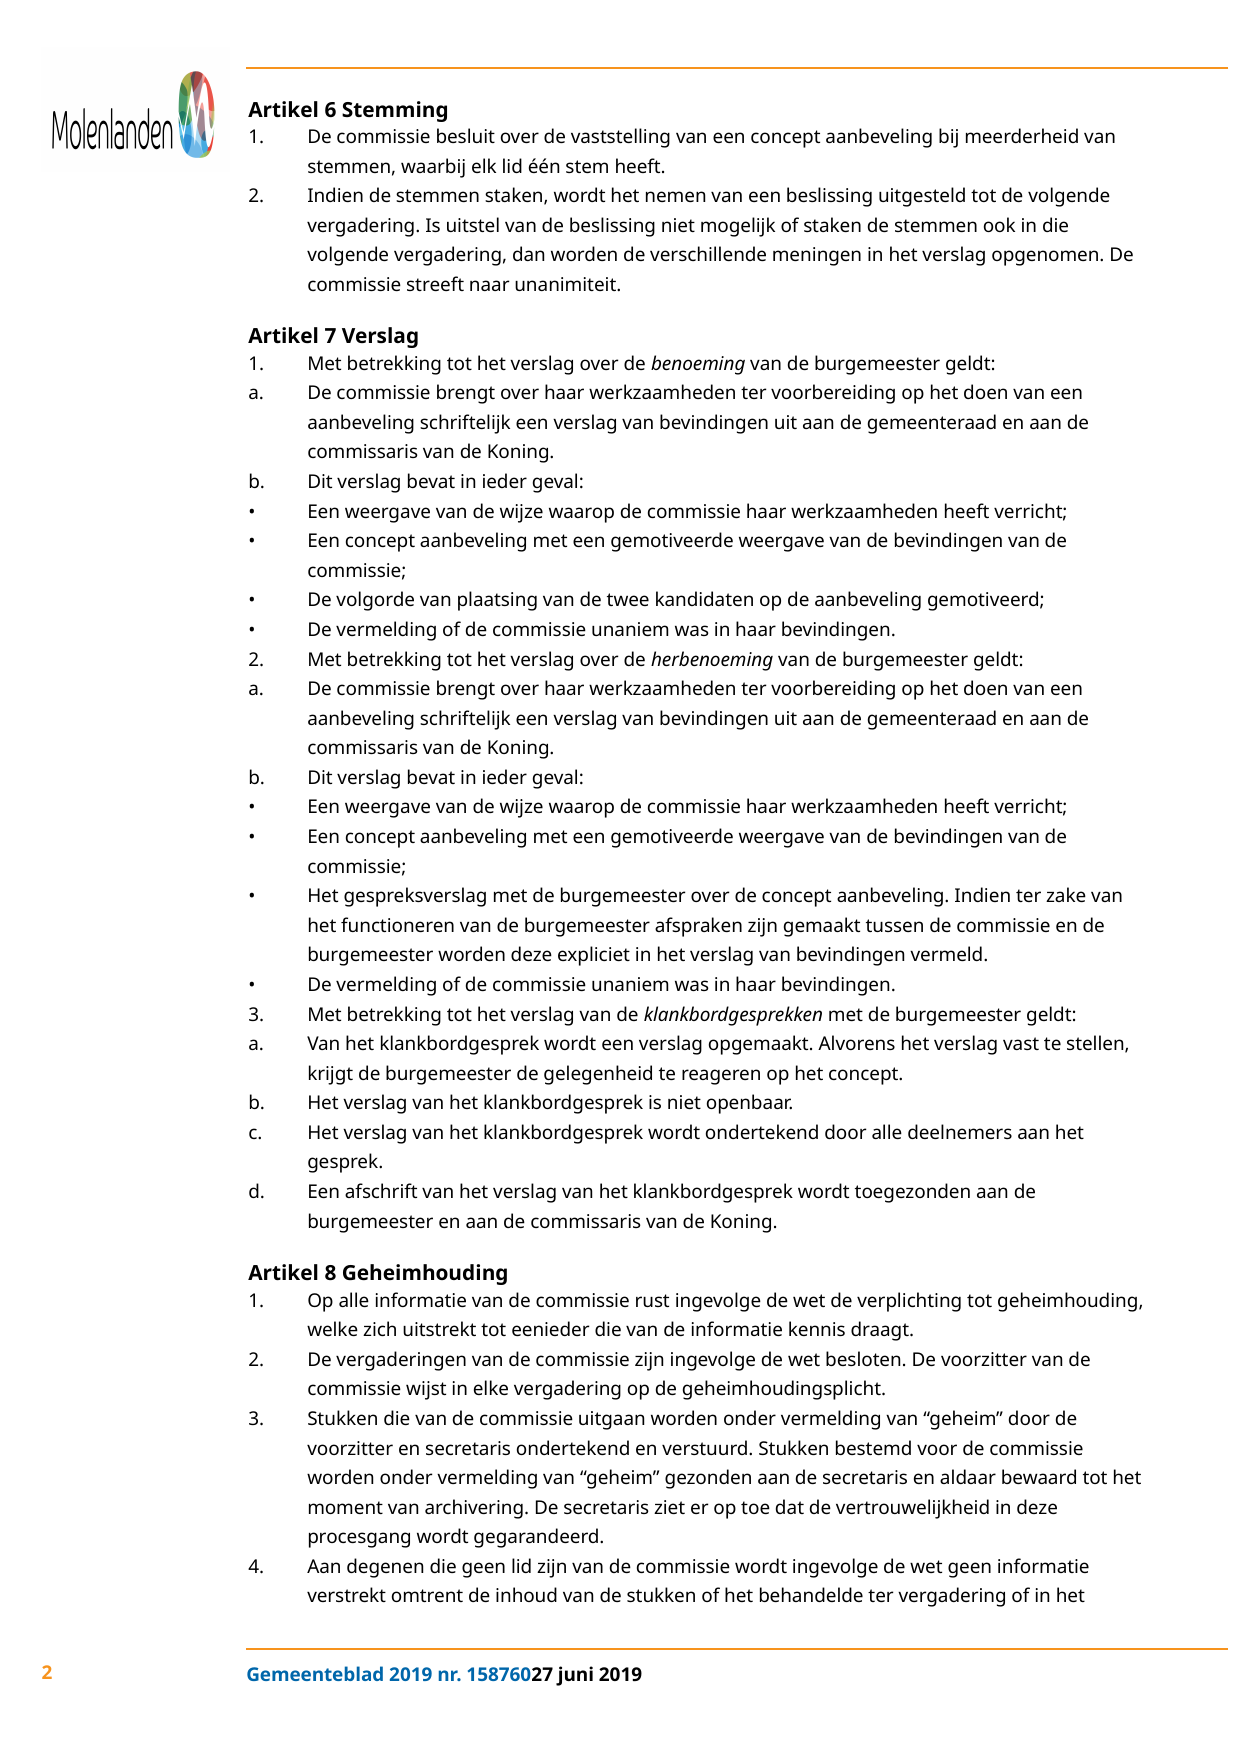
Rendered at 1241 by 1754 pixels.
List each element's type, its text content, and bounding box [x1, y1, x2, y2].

list De volgorde van plaatsing van de twee kandidaten op de aanbeveling gemotiveerd; [248, 587, 1152, 612]
list Aan degenen die geen lid zijn van de commissie wordt ingevolge de wet geen informatie verstrekt omtrent de inhoud van de stukken of het behandelde ter vergadering of in het [248, 1553, 1152, 1608]
list De vergaderingen van de commissie zijn ingevolge de wet besloten. De voorzitter van de commissie wijst in elke vergadering op de geheimhoudingsplicht. [248, 1346, 1152, 1401]
list Dit verslag bevat in ieder geval: [248, 764, 1152, 790]
list Met betrekking tot het verslag over de herbenoeming van de burgemeester geldt: [248, 646, 1152, 672]
text Artikel 7 Verslag [248, 322, 1152, 350]
text Artikel 8 Geheimhouding [248, 1258, 1152, 1287]
list Een afschrift van het verslag van het klankbordgesprek wordt toegezonden aan de burgemeester en aan de commissaris van de Koning. [248, 1178, 1152, 1234]
list Het verslag van het klankbordgesprek wordt ondertekend door alle deelnemers aan het gesprek. [248, 1119, 1152, 1174]
list Het verslag van het klankbordgesprek is niet openbaar. [248, 1089, 1152, 1115]
list Het gespreksverslag met de burgemeester over de concept aanbeveling. Indien ter zake van het functioneren van de burgemeester afspraken zijn gemaakt tussen de commissie en de burgemeester worden deze expliciet in het verslag van bevindingen vermeld. [248, 882, 1152, 967]
list Op alle informatie van de commissie rust ingevolge de wet de verplichting tot geheimhouding, welke zich uitstrekt tot eenieder die van de informatie kennis draagt. [248, 1287, 1152, 1342]
list De vermelding of de commissie unaniem was in haar bevindingen. [248, 971, 1152, 997]
list Een weergave van de wijze waarop de commissie haar werkzaamheden heeft verricht; [248, 794, 1152, 819]
list De commissie brengt over haar werkzaamheden ter voorbereiding op het doen van een aanbeveling schriftelijk een verslag van bevindingen uit aan de gemeenteraad en aan de commissaris van de Koning. [248, 379, 1152, 464]
list Dit verslag bevat in ieder geval: [248, 468, 1152, 494]
list Een concept aanbeveling met een gemotiveerde weergave van de bevindingen van de commissie; [248, 823, 1152, 879]
list De vermelding of de commissie unaniem was in haar bevindingen. [248, 616, 1152, 642]
list Een weergave van de wijze waarop de commissie haar werkzaamheden heeft verricht; [248, 498, 1152, 524]
list Met betrekking tot het verslag over de benoeming van de burgemeester geldt: [248, 350, 1152, 376]
list Een concept aanbeveling met een gemotiveerde weergave van de bevindingen van de commissie; [248, 527, 1152, 583]
list De commissie brengt over haar werkzaamheden ter voorbereiding op het doen van een aanbeveling schriftelijk een verslag van bevindingen uit aan de gemeenteraad en aan de commissaris van de Koning. [248, 675, 1152, 760]
list Van het klankbordgesprek wordt een verslag opgemaakt. Alvorens het verslag vast te stellen, krijgt de burgemeester de gelegenheid te reageren op het concept. [248, 1030, 1152, 1086]
text Artikel 6 Stemming [248, 95, 1152, 123]
list Stukken die van de commissie uitgaan worden onder vermelding van “geheim” door de voorzitter en secretaris ondertekend en verstuurd. Stukken bestemd voor de commissie worden onder vermelding van “geheim” gezonden aan de secretaris en aldaar bewaard tot het moment van archivering. De secretaris ziet er op toe dat de vertrouwelijkheid in deze procesgang wordt gegarandeerd. [248, 1405, 1152, 1549]
list Met betrekking tot het verslag van de klankbordgesprekken met de burgemeester geldt: [248, 1001, 1152, 1027]
list Indien de stemmen staken, wordt het nemen van een beslissing uitgesteld tot de volgende vergadering. Is uitstel van de beslissing niet mogelijk of staken de stemmen ook in die volgende vergadering, dan worden de verschillende meningen in het verslag opgenomen. De commissie streeft naar unanimiteit. [248, 182, 1152, 297]
picture [41, 47, 231, 172]
list De commissie besluit over de vaststelling van een concept aanbeveling bij meerderheid van stemmen, waarbij elk lid één stem heeft. [248, 123, 1152, 178]
